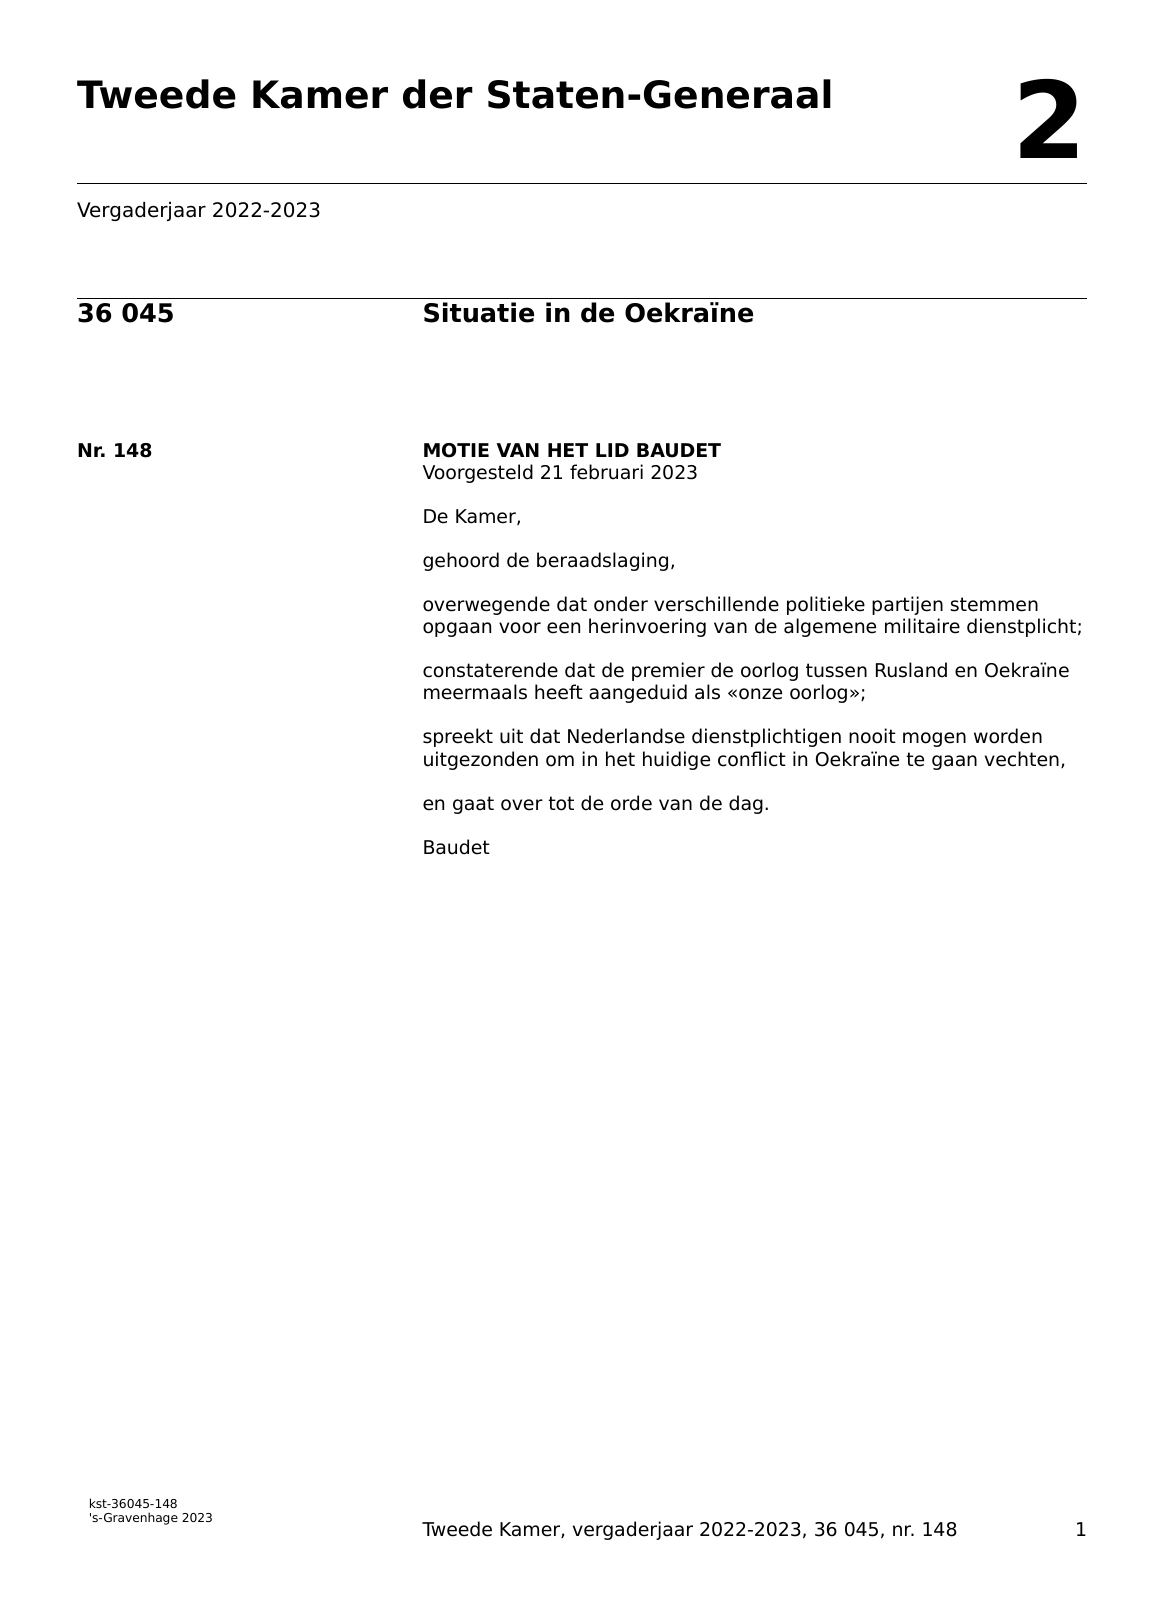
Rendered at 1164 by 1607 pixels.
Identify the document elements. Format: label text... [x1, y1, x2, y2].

table_header Tweede Kamer der Staten-Generaal [77, 59, 886, 183]
table_cell Vergaderjaar 2022-2023 [77, 184, 1087, 298]
text constaterende dat de premier de oorlog tussen Rusland en Oekraïne meermaals heeft aangeduid als «onze oorlog»; [422, 660, 1087, 704]
text kst-36045-148 [88, 1497, 323, 1511]
text 's-Gravenhage 2023 [88, 1511, 323, 1525]
text Voorgesteld 21 februari 2023 [422, 462, 1087, 484]
text gehoord de beraadslaging, [422, 550, 1087, 572]
table_header 2 [886, 59, 1087, 183]
text De Kamer, [422, 506, 1087, 528]
subtitle Nr. 148 MOTIE VAN HET LID BAUDET [77, 440, 1087, 462]
text Baudet [422, 837, 1087, 859]
text en gaat over tot de orde van de dag. [422, 793, 1087, 814]
text overwegende dat onder verschillende politieke partijen stemmen opgaan voor een herinvoering van de algemene militaire dienstplicht; [422, 594, 1087, 638]
subtitle 36 045 Situatie in de Oekraïne [77, 299, 1087, 329]
text spreekt uit dat Nederlandse dienstplichtigen nooit mogen worden uitgezonden om in het huidige conflict in Oekraïne te gaan vechten, [422, 726, 1087, 770]
